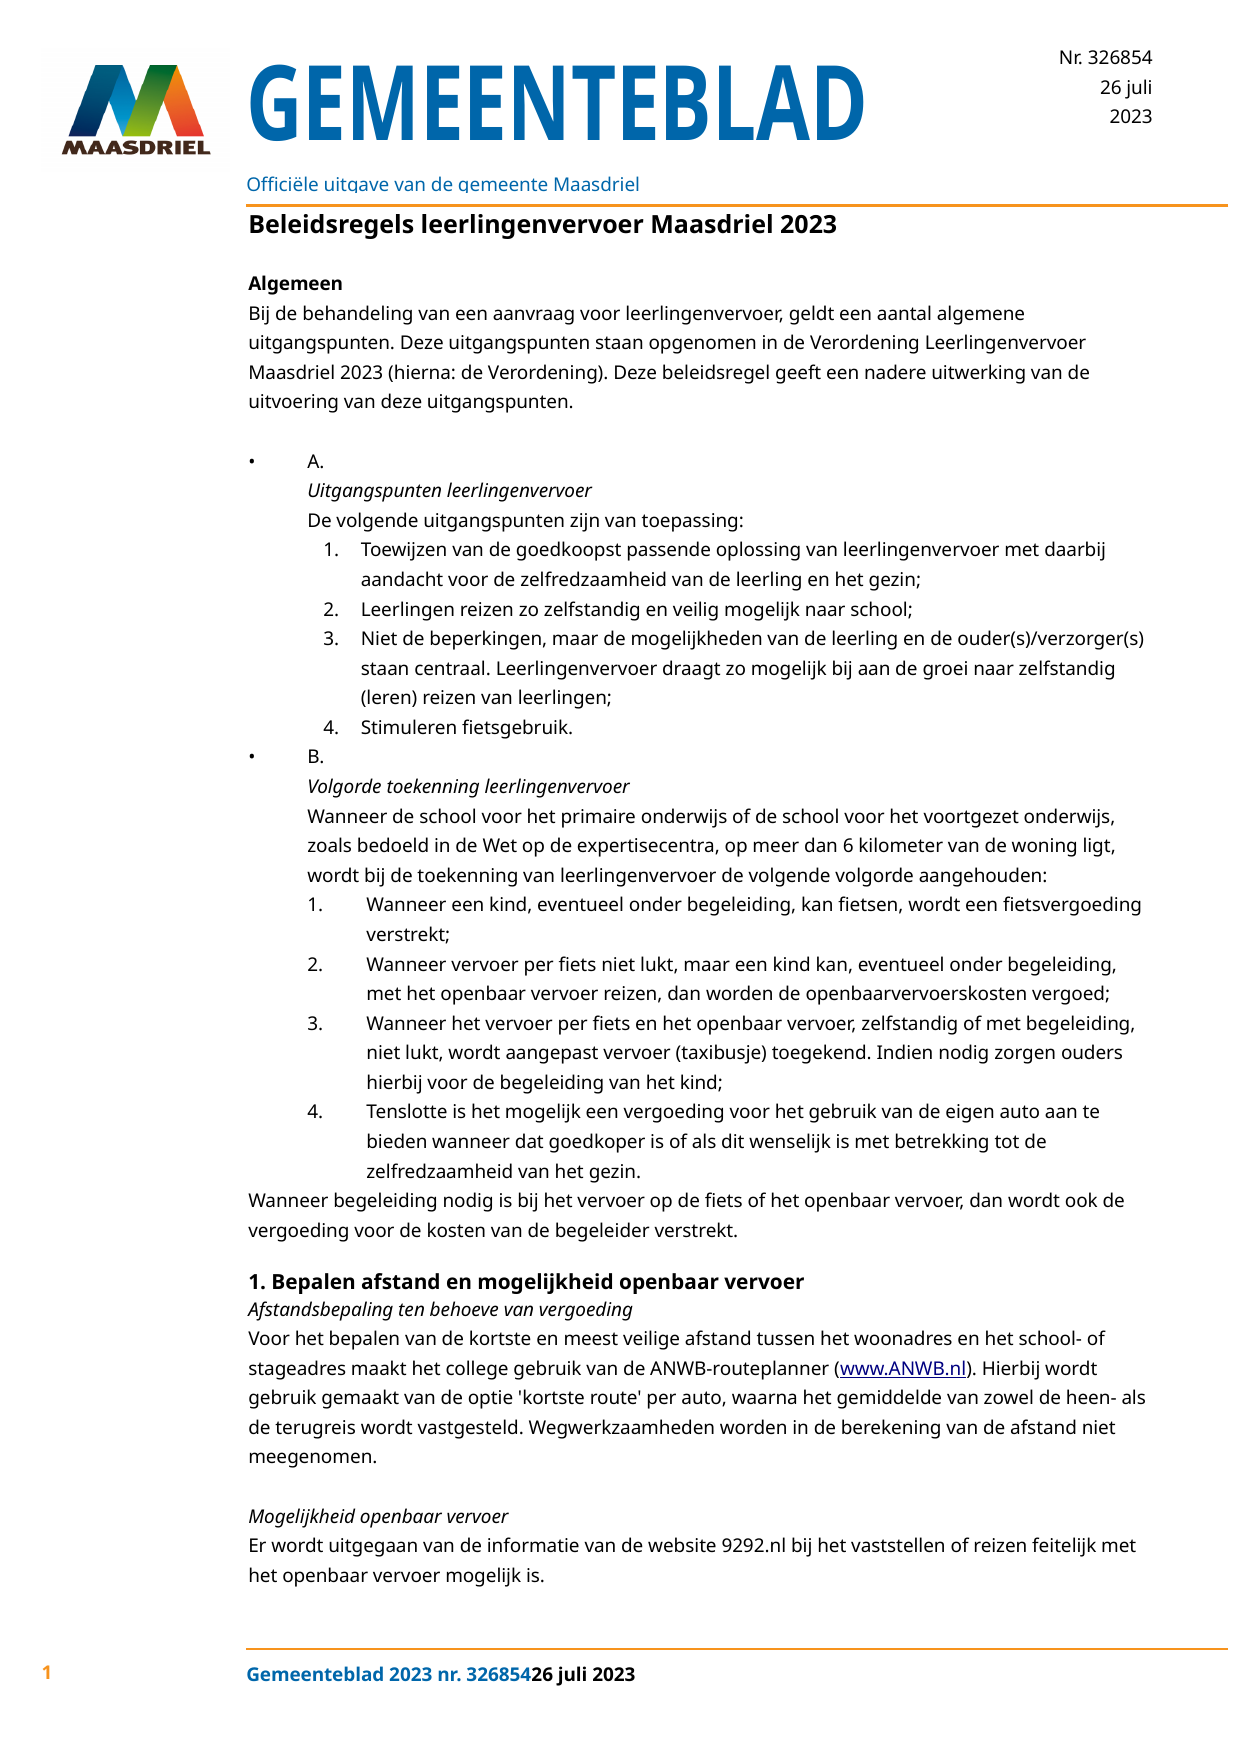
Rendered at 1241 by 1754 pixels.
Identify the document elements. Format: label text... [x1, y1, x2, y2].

text Voor het bepalen van de kortste en meest veilige afstand tussen het woonadres en het school- of stageadres maakt het college gebruik van de ANWB-routeplanner (www.ANWB.nl). Hierbij wordt gebruik gemaakt van de optie 'kortste route' per auto, waarna het gemiddelde van zowel de heen- als de terugreis wordt vastgesteld. Wegwerkzaamheden worden in de berekening van de afstand niet meegenomen. [248, 1325, 1152, 1469]
list Wanneer het vervoer per fiets en het openbaar vervoer, zelfstandig of met begeleiding, niet lukt, wordt aangepast vervoer (taxibusje) toegekend. Indien nodig zorgen ouders hierbij voor de begeleiding van het kind; [307, 1010, 1152, 1095]
list A. [248, 448, 1152, 473]
text 1. Bepalen afstand en mogelijkheid openbaar vervoer [248, 1267, 1152, 1296]
text Mogelijkheid openbaar vervoer [248, 1503, 1152, 1529]
list Wanneer een kind, eventueel onder begeleiding, kan fietsen, wordt een fietsvergoeding verstrekt; [307, 892, 1152, 947]
list Toewijzen van de goedkoopst passende oplossing van leerlingenvervoer met daarbij aandacht voor de zelfredzaamheid van de leerling en het gezin; [323, 537, 1152, 592]
picture [41, 47, 231, 172]
list Wanneer de school voor het primaire onderwijs of de school voor het voortgezet onderwijs, zoals bedoeld in de Wet op de expertisecentra, op meer dan 6 kilometer van de woning ligt, wordt bij de toekenning van leerlingenvervoer de volgende volgorde aangehouden: [248, 803, 1152, 888]
list Uitgangspunten leerlingenvervoer [248, 477, 1152, 503]
text Er wordt uitgegaan van de informatie van de website 9292.nl bij het vaststellen of reizen feitelijk met het openbaar vervoer mogelijk is. [248, 1532, 1152, 1588]
list De volgende uitgangspunten zijn van toepassing: [248, 507, 1152, 533]
list Leerlingen reizen zo zelfstandig en veilig mogelijk naar school; [323, 596, 1152, 621]
text Afstandsbepaling ten behoeve van vergoeding [248, 1296, 1152, 1322]
list B. [248, 744, 1152, 769]
list Stimuleren fietsgebruik. [323, 714, 1152, 740]
list Tenslotte is het mogelijk een vergoeding voor het gebruik van de eigen auto aan te bieden wanneer dat goedkoper is of als dit wenselijk is met betrekking tot de zelfredzaamheid van het gezin. [307, 1099, 1152, 1183]
text Wanneer begeleiding nodig is bij het vervoer op de fiets of het openbaar vervoer, dan wordt ook de vergoeding voor de kosten van de begeleider verstrekt. [248, 1187, 1152, 1243]
list Niet de beperkingen, maar de mogelijkheden van de leerling en de ouder(s)/verzorger(s) staan centraal. Leerlingenvervoer draagt zo mogelijk bij aan de groei naar zelfstandig (leren) reizen van leerlingen; [323, 625, 1152, 710]
text Beleidsregels leerlingenvervoer Maasdriel 2023 [248, 207, 1152, 241]
text Bij de behandeling van een aanvraag voor leerlingenvervoer, geldt een aantal algemene uitgangspunten. Deze uitgangspunten staan opgenomen in de Verordening Leerlingenvervoer Maasdriel 2023 (hierna: de Verordening). Deze beleidsregel geeft een nadere uitwerking van de uitvoering van deze uitgangspunten. [248, 300, 1152, 414]
list Wanneer vervoer per fiets niet lukt, maar een kind kan, eventueel onder begeleiding, met het openbaar vervoer reizen, dan worden de openbaarvervoerskosten vergoed; [307, 951, 1152, 1006]
list Volgorde toekenning leerlingenvervoer [248, 773, 1152, 799]
text Algemeen [248, 270, 1152, 296]
